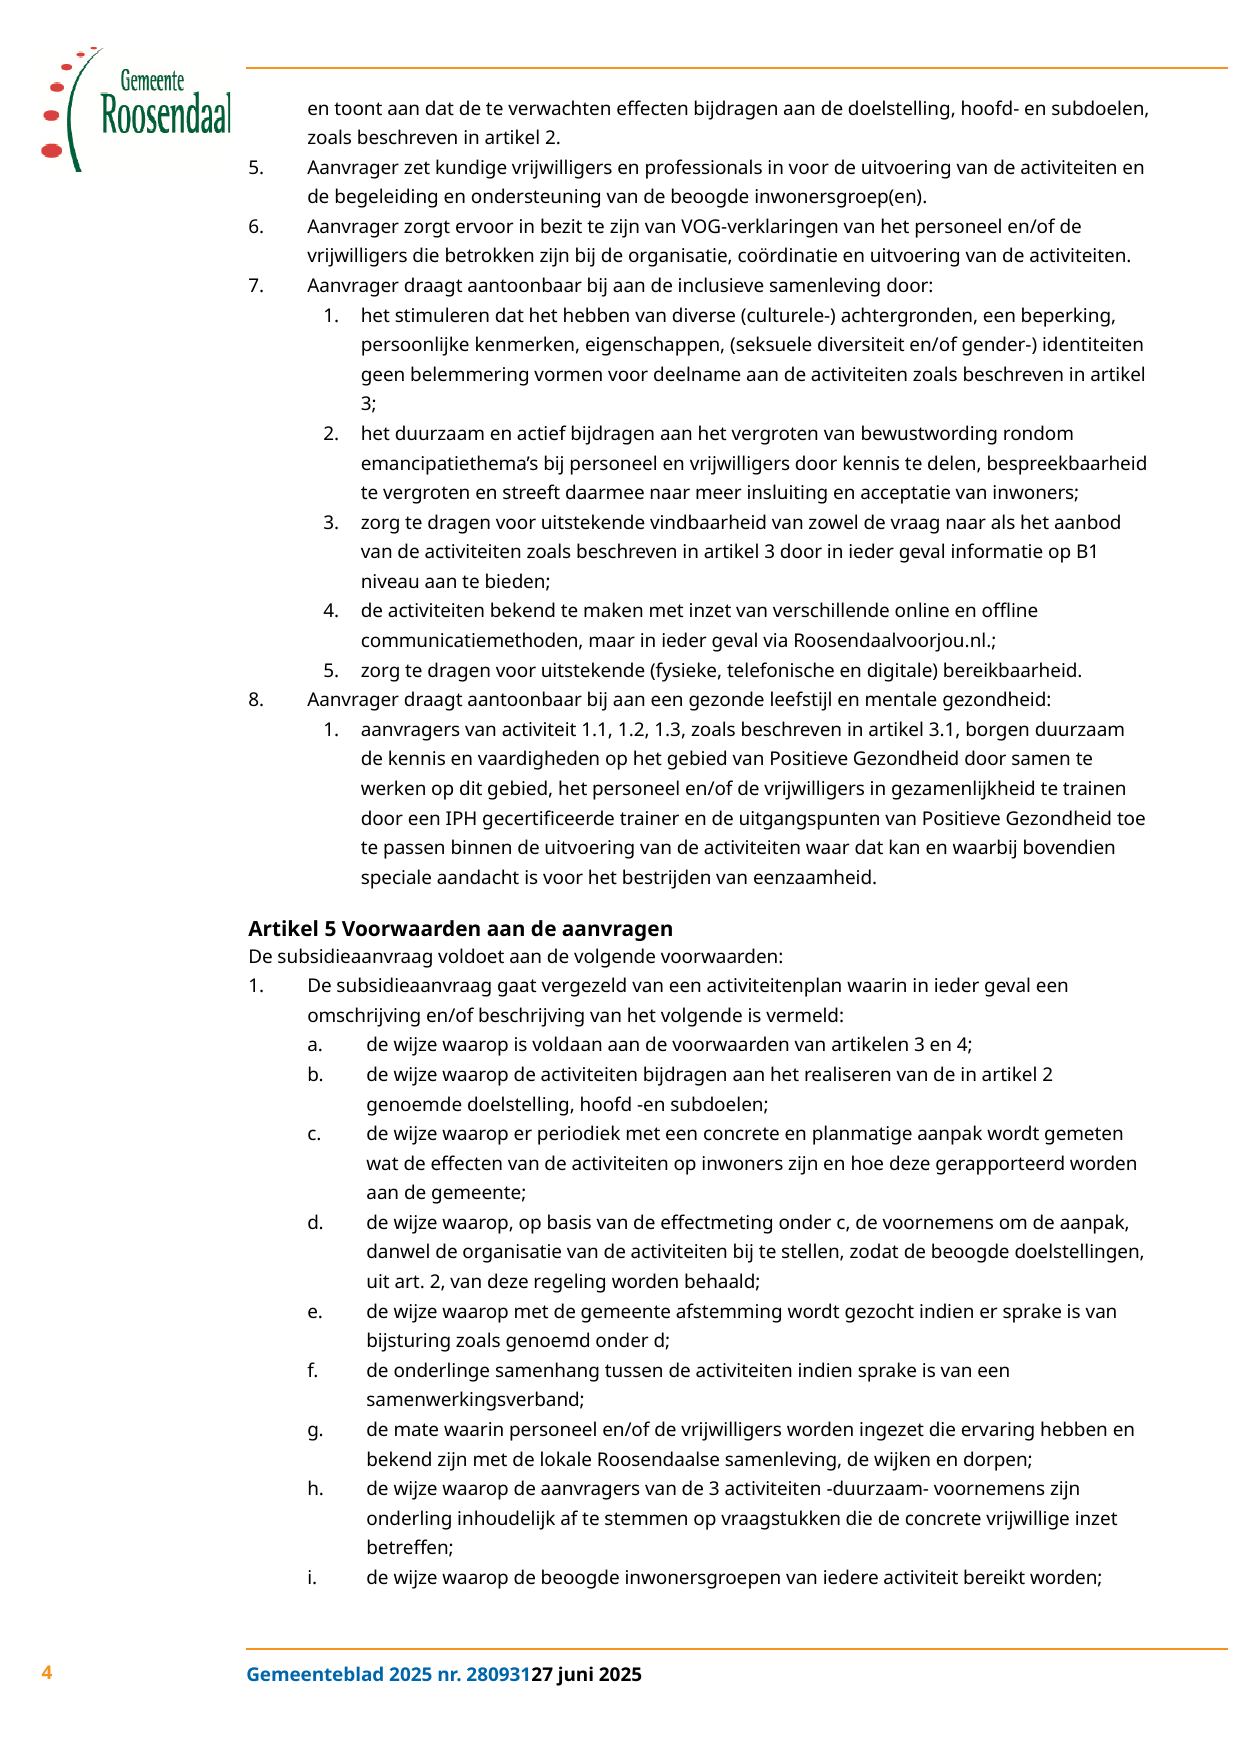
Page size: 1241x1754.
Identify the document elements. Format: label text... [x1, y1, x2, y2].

list Aanvrager draagt aantoonbaar bij aan de inclusieve samenleving door: [248, 272, 1152, 298]
list de activiteiten bekend te maken met inzet van verschillende online en offline communicatiemethoden, maar in ieder geval via Roosendaalvoorjou.nl.; [323, 598, 1152, 653]
list het stimuleren dat het hebben van diverse (culturele-) achtergronden, een beperking, persoonlijke kenmerken, eigenschappen, (seksuele diversiteit en/of gender-) identiteiten geen belemmering vormen voor deelname aan de activiteiten zoals beschreven in artikel 3; [323, 302, 1152, 416]
list de wijze waarop de activiteiten bijdragen aan het realiseren van de in artikel 2 genoemde doelstelling, hoofd -en subdoelen; [307, 1061, 1152, 1116]
list zorg te dragen voor uitstekende vindbaarheid van zowel de vraag naar als het aanbod van de activiteiten zoals beschreven in artikel 3 door in ieder geval informatie op B1 niveau aan te bieden; [323, 509, 1152, 594]
list Aanvrager zorgt ervoor in bezit te zijn van VOG-verklaringen van het personeel en/of de vrijwilligers die betrokken zijn bij de organisatie, coördinatie en uitvoering van de activiteiten. [248, 213, 1152, 268]
text Artikel 5 Voorwaarden aan de aanvragen [248, 914, 1152, 943]
text De subsidieaanvraag voldoet aan de volgende voorwaarden: [248, 943, 1152, 968]
list de wijze waarop, op basis van de effectmeting onder c, de voornemens om de aanpak, danwel de organisatie van de activiteiten bij te stellen, zodat de beoogde doelstellingen, uit art. 2, van deze regeling worden behaald; [307, 1209, 1152, 1294]
list en toont aan dat de te verwachten effecten bijdragen aan de doelstelling, hoofd- en subdoelen, zoals beschreven in artikel 2. [248, 95, 1152, 150]
list De subsidieaanvraag gaat vergezeld van een activiteitenplan waarin in ieder geval een omschrijving en/of beschrijving van het volgende is vermeld: [248, 972, 1152, 1028]
list het duurzaam en actief bijdragen aan het vergroten van bewustwording rondom emancipatiethema’s bij personeel en vrijwilligers door kennis te delen, bespreekbaarheid te vergroten en streeft daarmee naar meer insluiting en acceptatie van inwoners; [323, 420, 1152, 505]
list Aanvrager zet kundige vrijwilligers en professionals in voor de uitvoering van de activiteiten en de begeleiding en ondersteuning van de beoogde inwonersgroep(en). [248, 154, 1152, 209]
list de wijze waarop is voldaan aan de voorwaarden van artikelen 3 en 4; [307, 1032, 1152, 1057]
list Aanvrager draagt aantoonbaar bij aan een gezonde leefstijl en mentale gezondheid: [248, 686, 1152, 712]
list de mate waarin personeel en/of de vrijwilligers worden ingezet die ervaring hebben en bekend zijn met de lokale Roosendaalse samenleving, de wijken en dorpen; [307, 1416, 1152, 1471]
list zorg te dragen voor uitstekende (fysieke, telefonische en digitale) bereikbaarheid. [323, 657, 1152, 683]
list de wijze waarop met de gemeente afstemming wordt gezocht indien er sprake is van bijsturing zoals genoemd onder d; [307, 1298, 1152, 1353]
list de wijze waarop er periodiek met een concrete en planmatige aanpak wordt gemeten wat de effecten van de activiteiten op inwoners zijn en hoe deze gerapporteerd worden aan de gemeente; [307, 1120, 1152, 1205]
list de wijze waarop de aanvragers van de 3 activiteiten -duurzaam- voornemens zijn onderling inhoudelijk af te stemmen op vraagstukken die de concrete vrijwillige inzet betreffen; [307, 1475, 1152, 1560]
list de onderlinge samenhang tussen de activiteiten indien sprake is van een samenwerkingsverband; [307, 1357, 1152, 1412]
list aanvragers van activiteit 1.1, 1.2, 1.3, zoals beschreven in artikel 3.1, borgen duurzaam de kennis en vaardigheden op het gebied van Positieve Gezondheid door samen te werken op dit gebied, het personeel en/of de vrijwilligers in gezamenlijkheid te trainen door een IPH gecertificeerde trainer en de uitgangspunten van Positieve Gezondheid toe te passen binnen de uitvoering van de activiteiten waar dat kan en waarbij bovendien speciale aandacht is voor het bestrijden van eenzaamheid. [323, 716, 1152, 890]
picture [41, 47, 231, 172]
list de wijze waarop de beoogde inwonersgroepen van iedere activiteit bereikt worden; [307, 1564, 1152, 1590]
